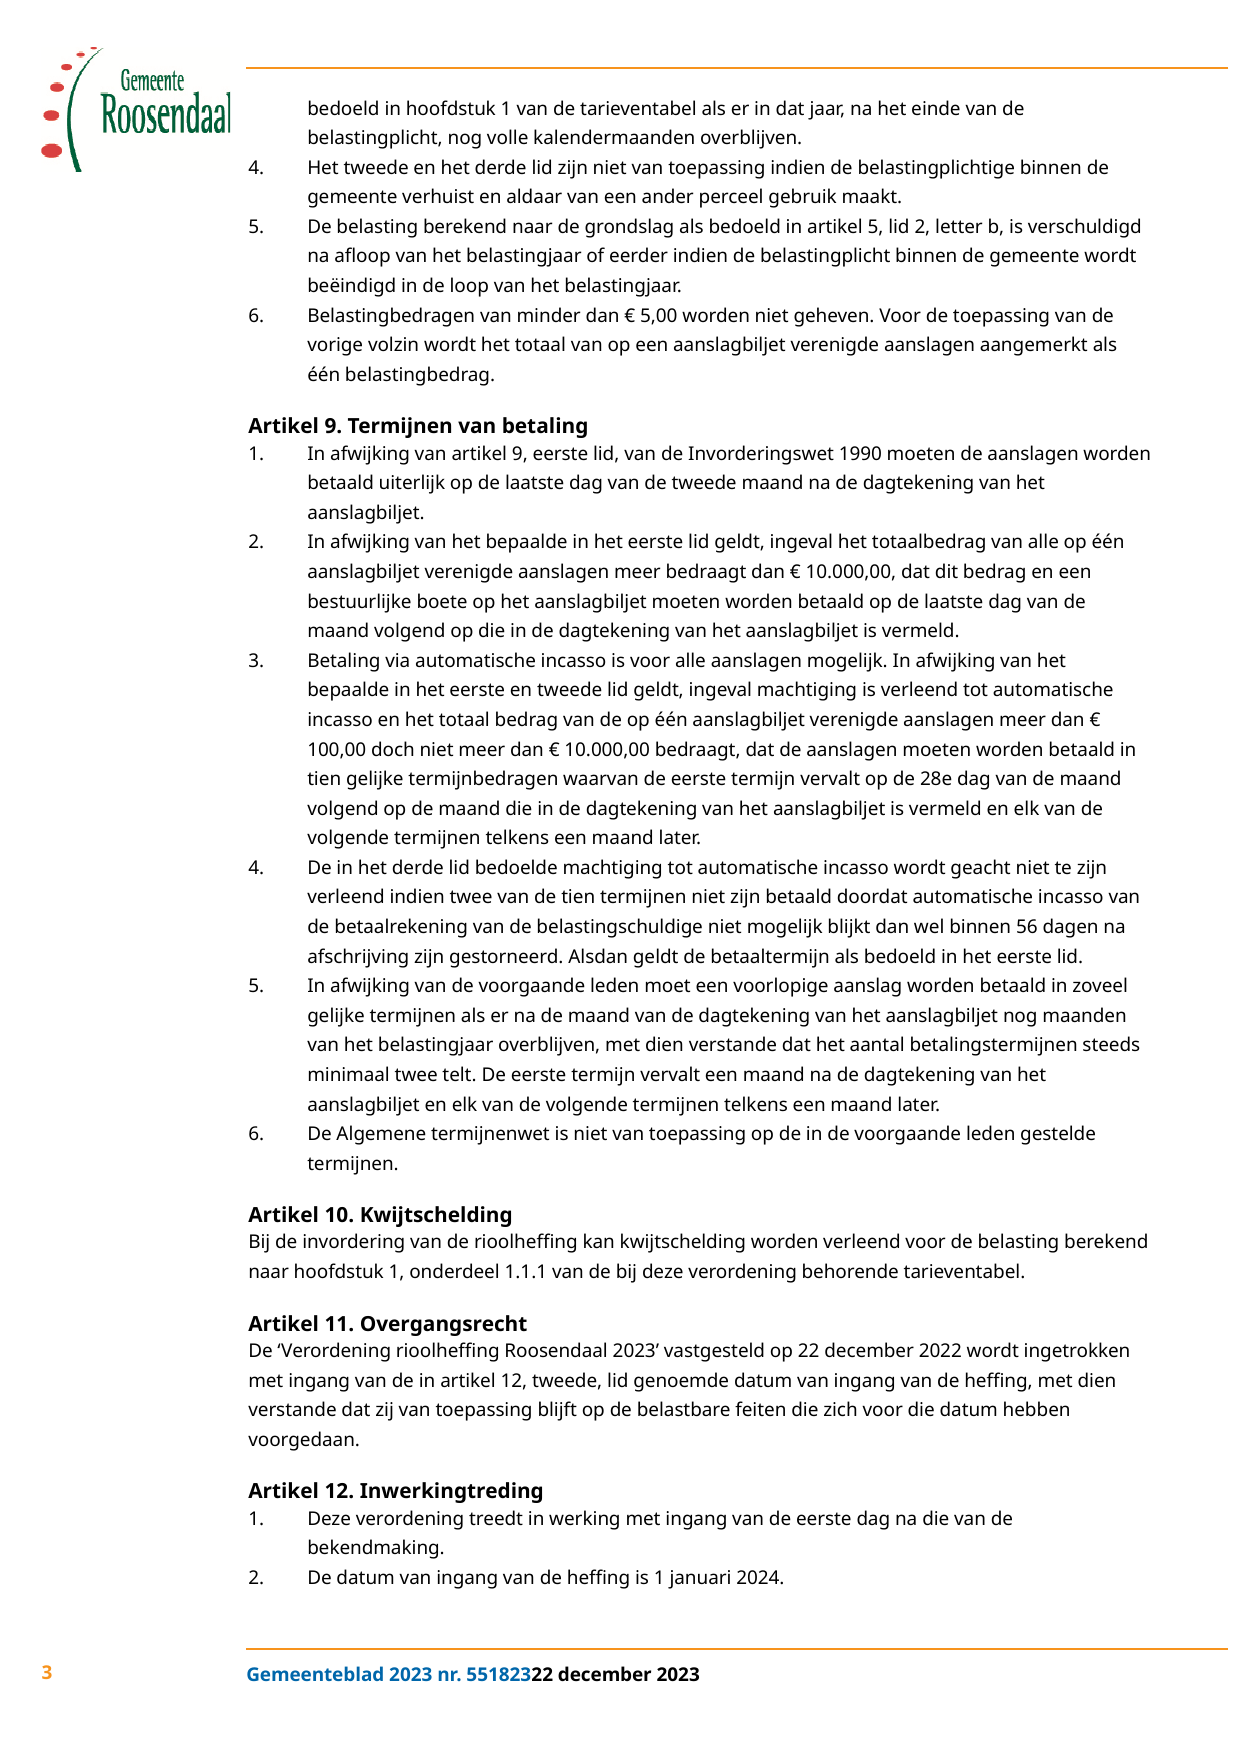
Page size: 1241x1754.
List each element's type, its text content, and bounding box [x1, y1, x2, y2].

list Betaling via automatische incasso is voor alle aanslagen mogelijk. In afwijking van het bepaalde in het eerste en tweede lid geldt, ingeval machtiging is verleend tot automatische incasso en het totaal bedrag van de op één aanslagbiljet verenigde aanslagen meer dan € 100,00 doch niet meer dan € 10.000,00 bedraagt, dat de aanslagen moeten worden betaald in tien gelijke termijnbedragen waarvan de eerste termijn vervalt op de 28e dag van de maand volgend op de maand die in de dagtekening van het aanslagbiljet is vermeld en elk van de volgende termijnen telkens een maand later. [248, 647, 1152, 850]
list De belasting berekend naar de grondslag als bedoeld in artikel 5, lid 2, letter b, is verschuldigd na afloop van het belastingjaar of eerder indien de belastingplicht binnen de gemeente wordt beëindigd in de loop van het belastingjaar. [248, 213, 1152, 298]
list Belastingbedragen van minder dan € 5,00 worden niet geheven. Voor de toepassing van de vorige volzin wordt het totaal van op een aanslagbiljet verenigde aanslagen aangemerkt als één belastingbedrag. [248, 302, 1152, 387]
list De Algemene termijnenwet is niet van toepassing op de in de voorgaande leden gestelde termijnen. [248, 1120, 1152, 1176]
list Deze verordening treedt in werking met ingang van de eerste dag na die van de bekendmaking. [248, 1505, 1152, 1560]
text Artikel 11. Overgangsrecht [248, 1309, 1152, 1337]
picture [41, 47, 231, 172]
list bedoeld in hoofdstuk 1 van de tarieventabel als er in dat jaar, na het einde van de belastingplicht, nog volle kalendermaanden overblijven. [248, 95, 1152, 150]
text Artikel 10. Kwijtschelding [248, 1200, 1152, 1229]
text De ‘Verordening rioolheffing Roosendaal 2023’ vastgesteld op 22 december 2022 wordt ingetrokken met ingang van de in artikel 12, tweede, lid genoemde datum van ingang van de heffing, met dien verstande dat zij van toepassing blijft op de belastbare feiten die zich voor die datum hebben voorgedaan. [248, 1337, 1152, 1452]
text Bij de invordering van de rioolheffing kan kwijtschelding worden verleend voor de belasting berekend naar hoofdstuk 1, onderdeel 1.1.1 van de bij deze verordening behorende tarieventabel. [248, 1229, 1152, 1284]
list In afwijking van het bepaalde in het eerste lid geldt, ingeval het totaalbedrag van alle op één aanslagbiljet verenigde aanslagen meer bedraagt dan € 10.000,00, dat dit bedrag en een bestuurlijke boete op het aanslagbiljet moeten worden betaald op de laatste dag van de maand volgend op die in de dagtekening van het aanslagbiljet is vermeld. [248, 529, 1152, 643]
text Artikel 12. Inwerkingtreding [248, 1476, 1152, 1505]
list In afwijking van de voorgaande leden moet een voorlopige aanslag worden betaald in zoveel gelijke termijnen als er na de maand van de dagtekening van het aanslagbiljet nog maanden van het belastingjaar overblijven, met dien verstande dat het aantal betalingstermijnen steeds minimaal twee telt. De eerste termijn vervalt een maand na de dagtekening van het aanslagbiljet en elk van de volgende termijnen telkens een maand later. [248, 972, 1152, 1116]
list Het tweede en het derde lid zijn niet van toepassing indien de belastingplichtige binnen de gemeente verhuist en aldaar van een ander perceel gebruik maakt. [248, 154, 1152, 209]
list In afwijking van artikel 9, eerste lid, van de Invorderingswet 1990 moeten de aanslagen worden betaald uiterlijk op de laatste dag van de tweede maand na de dagtekening van het aanslagbiljet. [248, 440, 1152, 525]
list De in het derde lid bedoelde machtiging tot automatische incasso wordt geacht niet te zijn verleend indien twee van de tien termijnen niet zijn betaald doordat automatische incasso van de betaalrekening van de belastingschuldige niet mogelijk blijkt dan wel binnen 56 dagen na afschrijving zijn gestorneerd. Alsdan geldt de betaaltermijn als bedoeld in het eerste lid. [248, 854, 1152, 968]
list De datum van ingang van de heffing is 1 januari 2024. [248, 1564, 1152, 1590]
text Artikel 9. Termijnen van betaling [248, 411, 1152, 440]
